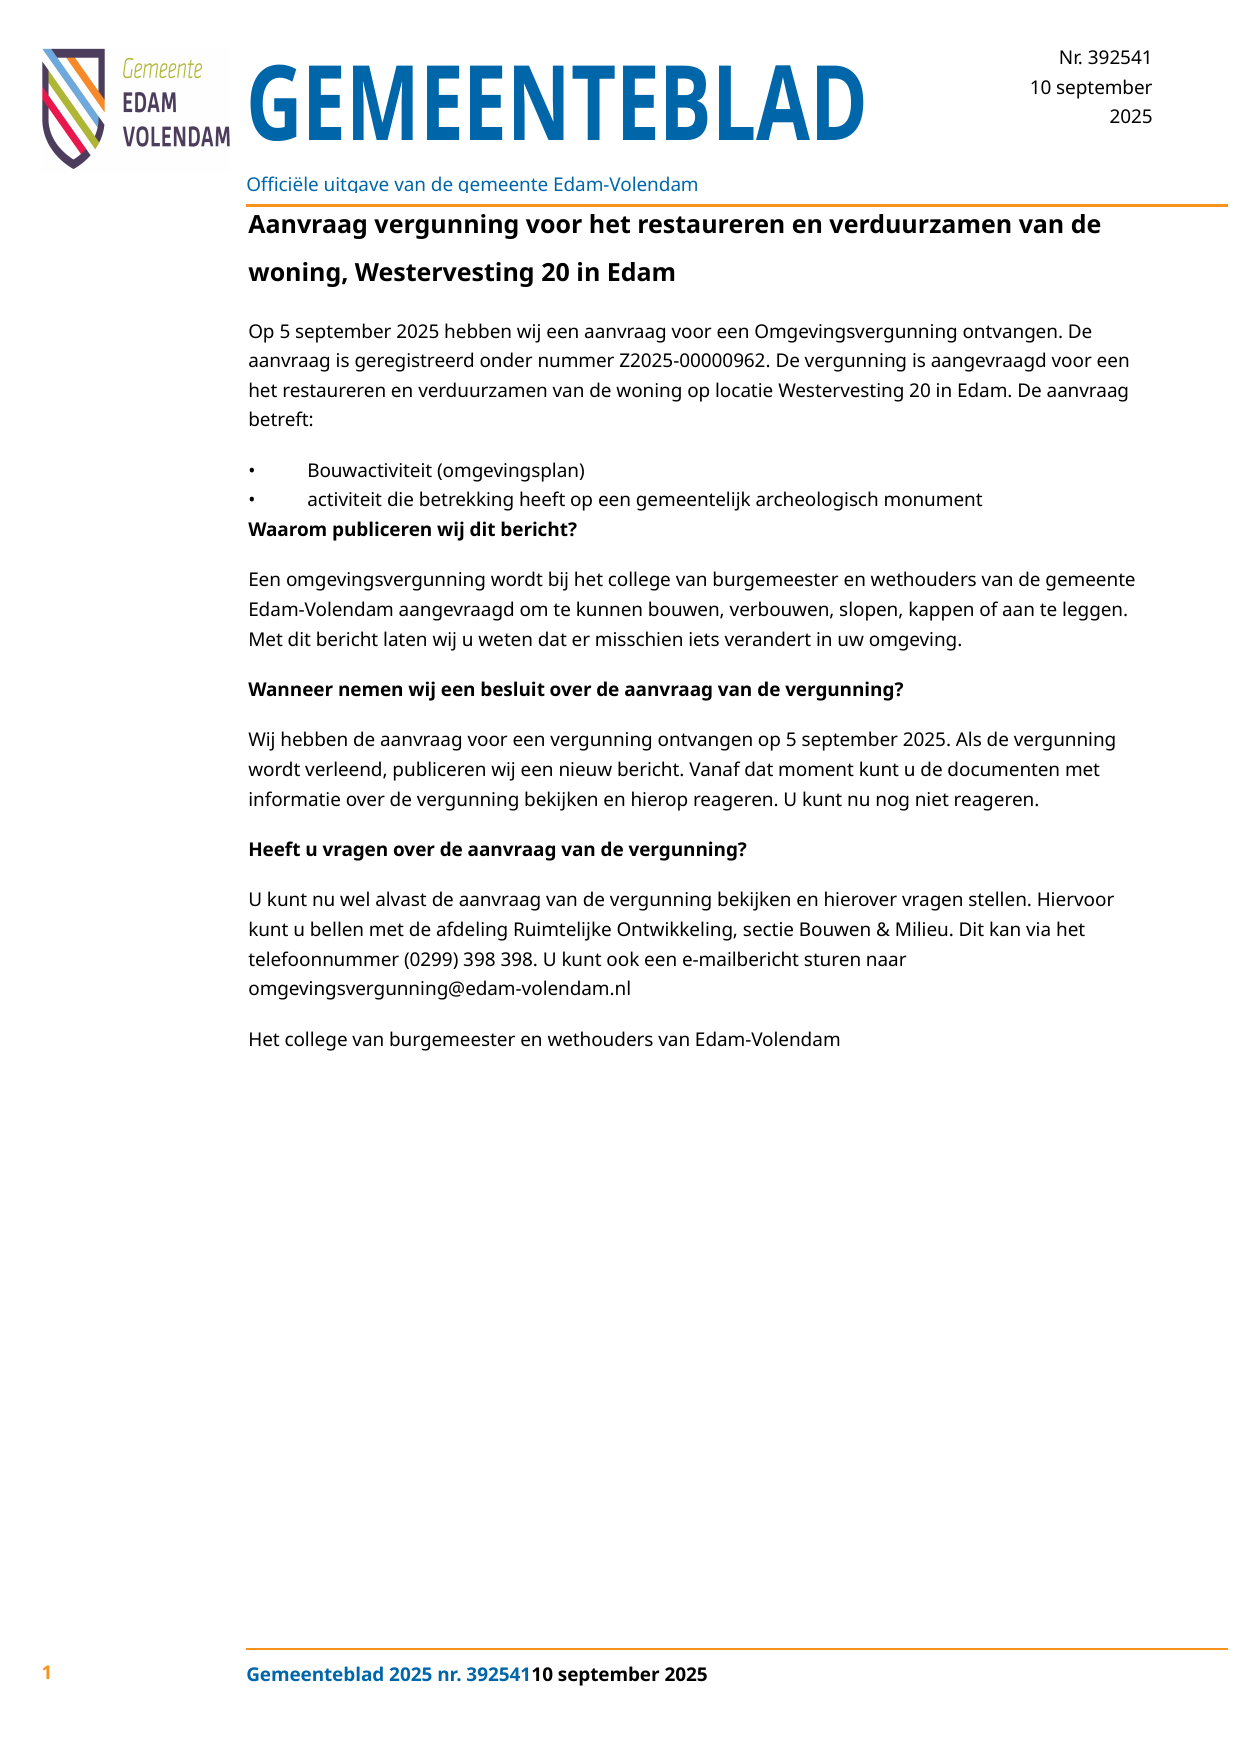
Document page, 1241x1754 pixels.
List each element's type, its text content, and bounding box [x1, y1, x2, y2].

text Heeft u vragen over de aanvraag van de vergunning? [248, 836, 1152, 862]
text Het college van burgemeester en wethouders van Edam-Volendam [248, 1026, 1152, 1052]
text U kunt nu wel alvast de aanvraag van de vergunning bekijken en hierover vragen stellen. Hiervoor kunt u bellen met de afdeling Ruimtelijke Ontwikkeling, sectie Bouwen & Milieu. Dit kan via het telefoonnummer (0299) 398 398. U kunt ook een e-mailbericht sturen naar omgevingsvergunning@edam-volendam.nl [248, 887, 1152, 1001]
text Waarom publiceren wij dit bericht? [248, 516, 1152, 542]
text Wij hebben de aanvraag voor een vergunning ontvangen op 5 september 2025. Als de vergunning wordt verleend, publiceren wij een nieuw bericht. Vanaf dat moment kunt u de documenten met informatie over de vergunning bekijken en hierop reageren. U kunt nu nog niet reageren. [248, 727, 1152, 812]
list Bouwactiviteit (omgevingsplan) [248, 457, 1152, 483]
text Op 5 september 2025 hebben wij een aanvraag voor een Omgevingsvergunning ontvangen. De aanvraag is geregistreerd onder nummer Z2025-00000962. De vergunning is aangevraagd voor een het restaureren en verduurzamen van de woning op locatie Westervesting 20 in Edam. De aanvraag betreft: [248, 318, 1152, 432]
text Wanneer nemen wij een besluit over de aanvraag van de vergunning? [248, 676, 1152, 702]
list activiteit die betrekking heeft op een gemeentelijk archeologisch monument [248, 487, 1152, 512]
text Aanvraag vergunning voor het restaureren en verduurzamen van de woning, Westervesting 20 in Edam [248, 207, 1152, 288]
text Een omgevingsvergunning wordt bij het college van burgemeester en wethouders van de gemeente Edam-Volendam aangevraagd om te kunnen bouwen, verbouwen, slopen, kappen of aan te leggen. Met dit bericht laten wij u weten dat er misschien iets verandert in uw omgeving. [248, 567, 1152, 652]
picture [41, 47, 231, 172]
